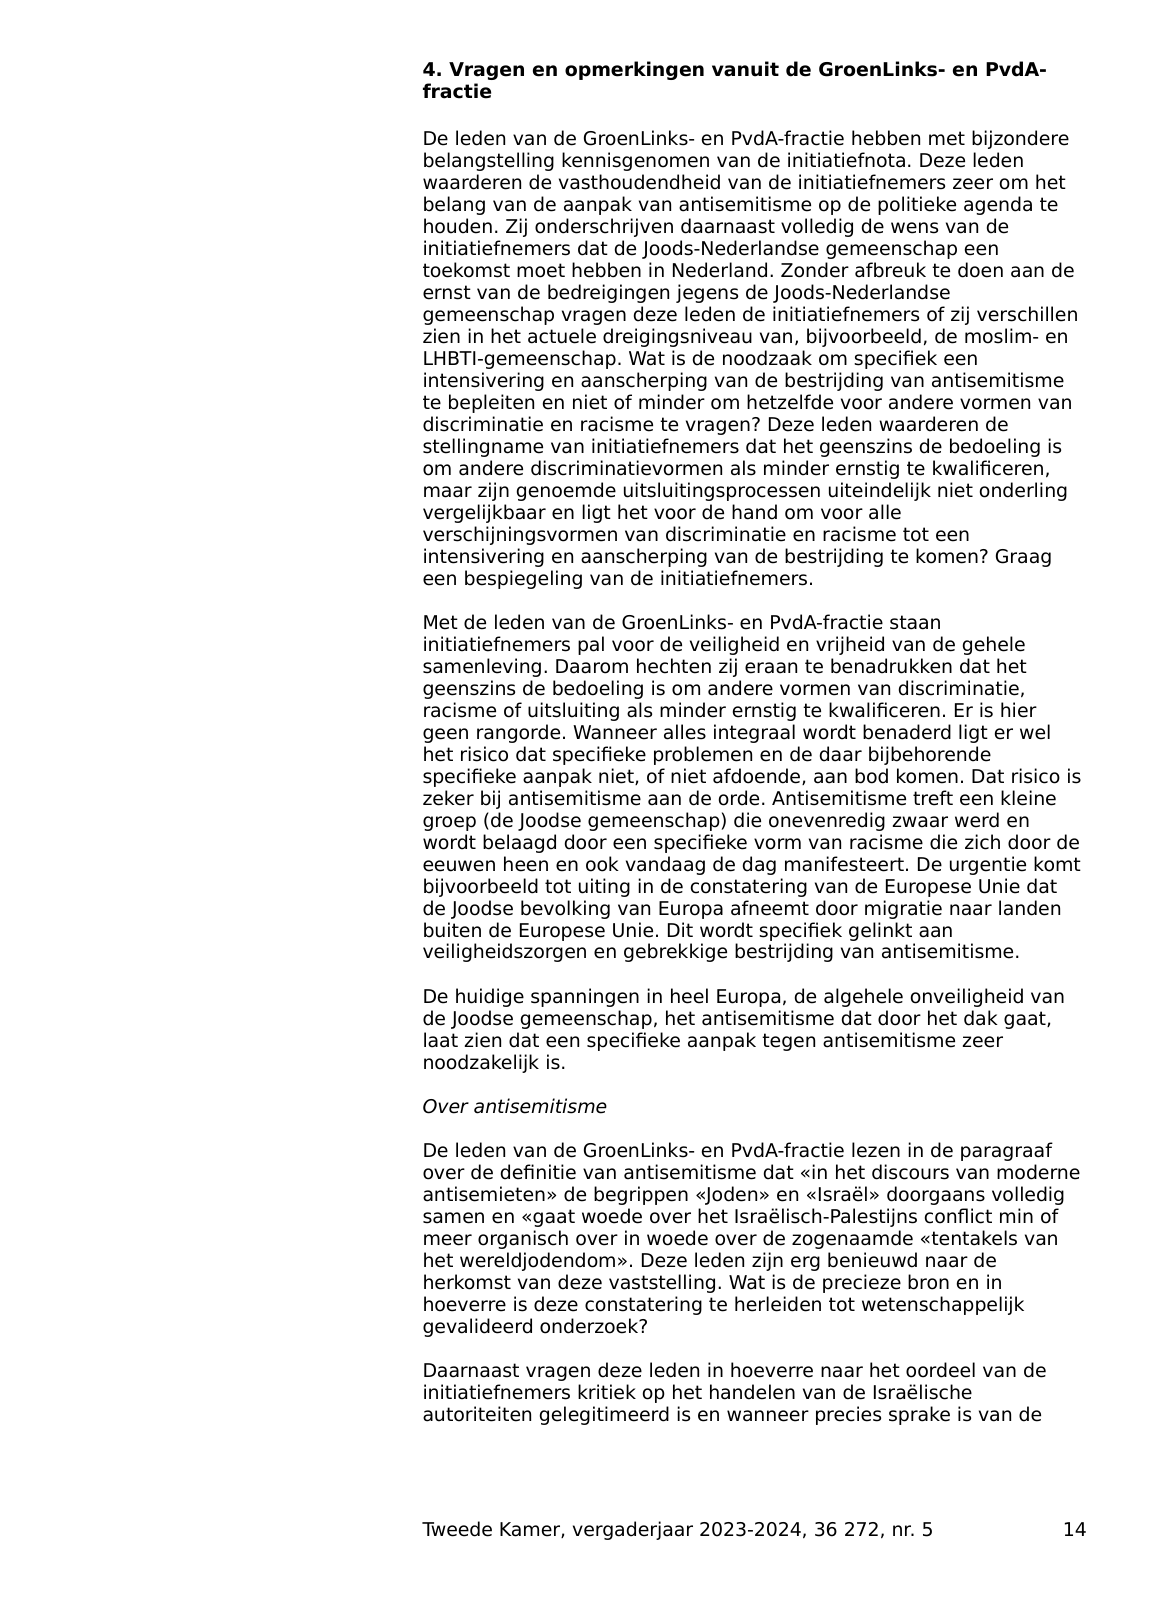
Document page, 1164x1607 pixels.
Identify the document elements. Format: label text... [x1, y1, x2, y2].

text Met de leden van de GroenLinks- en PvdA-fractie staan initiatiefnemers pal voor de veiligheid en vrijheid van de gehele samenleving. Daarom hechten zij eraan te benadrukken dat het geenszins de bedoeling is om andere vormen van discriminatie, racisme of uitsluiting als minder ernstig te kwalificeren. Er is hier geen rangorde. Wanneer alles integraal wordt benaderd ligt er wel het risico dat specifieke problemen en de daar bijbehorende specifieke aanpak niet, of niet afdoende, aan bod komen. Dat risico is zeker bij antisemitisme aan de orde. Antisemitisme treft een kleine groep (de Joodse gemeenschap) die onevenredig zwaar werd en wordt belaagd door een specifieke vorm van racisme die zich door de eeuwen heen en ook vandaag de dag manifesteert. De urgentie komt bijvoorbeeld tot uiting in de constatering van de Europese Unie dat de Joodse bevolking van Europa afneemt door migratie naar landen buiten de Europese Unie. Dit wordt specifiek gelinkt aan veiligheidszorgen en gebrekkige bestrijding van antisemitisme. [422, 612, 1087, 963]
text De leden van de GroenLinks- en PvdA-fractie hebben met bijzondere belangstelling kennisgenomen van de initiatiefnota. Deze leden waarderen de vasthoudendheid van de initiatiefnemers zeer om het belang van de aanpak van antisemitisme op de politieke agenda te houden. Zij onderschrijven daarnaast volledig de wens van de initiatiefnemers dat de Joods-Nederlandse gemeenschap een toekomst moet hebben in Nederland. Zonder afbreuk te doen aan de ernst van de bedreigingen jegens de Joods-Nederlandse gemeenschap vragen deze leden de initiatiefnemers of zij verschillen zien in het actuele dreigingsniveau van, bijvoorbeeld, de moslim- en LHBTI-gemeenschap. Wat is de noodzaak om specifiek een intensivering en aanscherping van de bestrijding van antisemitisme te bepleiten en niet of minder om hetzelfde voor andere vormen van discriminatie en racisme te vragen? Deze leden waarderen de stellingname van initiatiefnemers dat het geenszins de bedoeling is om andere discriminatievormen als minder ernstig te kwalificeren, maar zijn genoemde uitsluitingsprocessen uiteindelijk niet onderling vergelijkbaar en ligt het voor de hand om voor alle verschijningsvormen van discriminatie en racisme tot een intensivering en aanscherping van de bestrijding te komen? Graag een bespiegeling van de initiatiefnemers. [422, 128, 1087, 589]
text De leden van de GroenLinks- en PvdA-fractie lezen in de paragraaf over de definitie van antisemitisme dat «in het discours van moderne antisemieten» de begrippen «Joden» en «Israël» doorgaans volledig samen en «gaat woede over het Israëlisch-Palestijns conflict min of meer organisch over in woede over de zogenaamde «tentakels van het wereldjodendom». Deze leden zijn erg benieuwd naar de herkomst van deze vaststelling. Wat is de precieze bron en in hoeverre is deze constatering te herleiden tot wetenschappelijk gevalideerd onderzoek? [422, 1140, 1087, 1338]
text De huidige spanningen in heel Europa, de algehele onveiligheid van de Joodse gemeenschap, het antisemitisme dat door het dak gaat, laat zien dat een specifieke aanpak tegen antisemitisme zeer noodzakelijk is. [422, 986, 1087, 1073]
subtitle Over antisemitisme [422, 1096, 1087, 1118]
subtitle 4. Vragen en opmerkingen vanuit de GroenLinks- en PvdA-fractie [422, 59, 1087, 103]
text Daarnaast vragen deze leden in hoeverre naar het oordeel van de initiatiefnemers kritiek op het handelen van de Israëlische autoriteiten gelegitimeerd is en wanneer precies sprake is van de [422, 1360, 1087, 1426]
